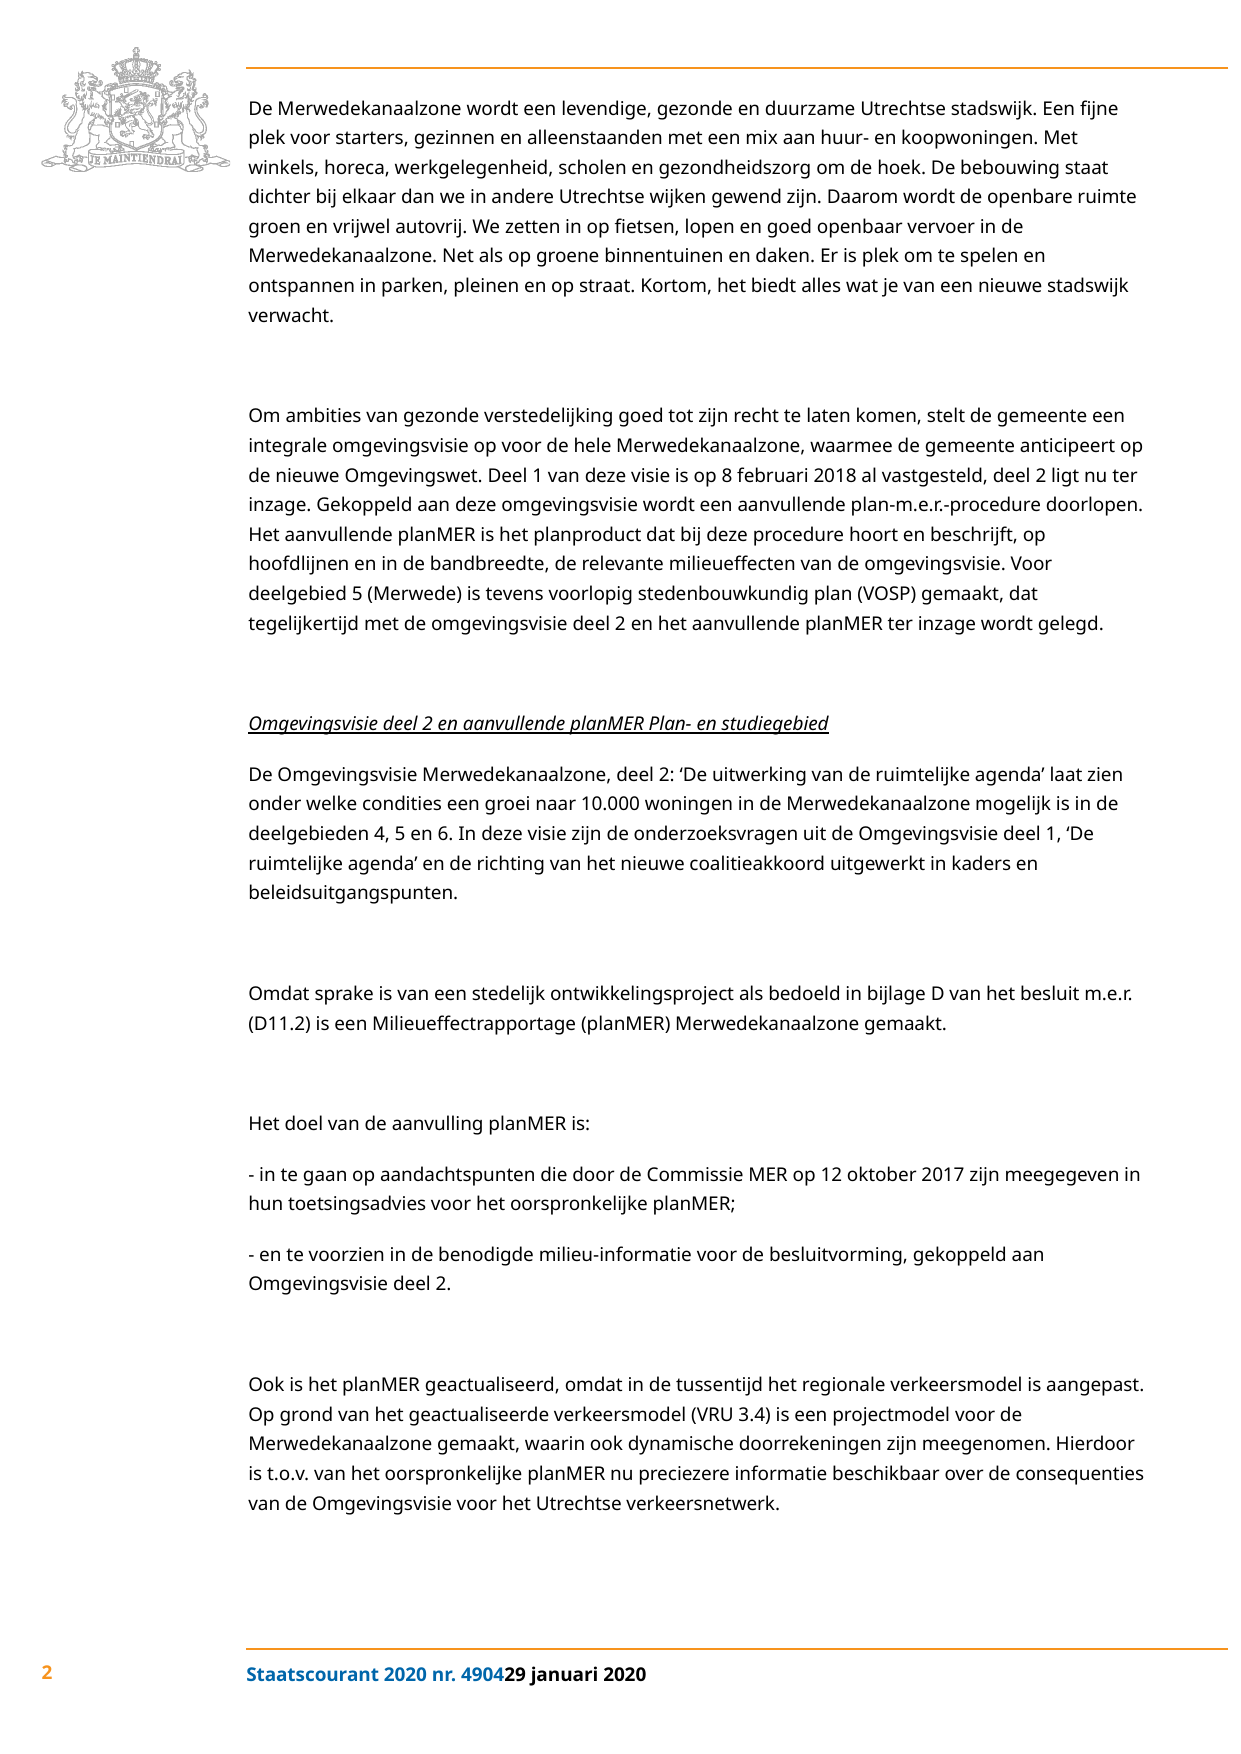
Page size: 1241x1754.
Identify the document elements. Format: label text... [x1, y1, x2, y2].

text - in te gaan op aandachtspunten die door de Commissie MER op 12 oktober 2017 zijn meegegeven in hun toetsingsadvies voor het oorspronkelijke planMER; [248, 1161, 1152, 1216]
text Het doel van de aanvulling planMER is: [248, 1111, 1152, 1136]
text Omgevingsvisie deel 2 en aanvullende planMER Plan- en studiegebied [248, 711, 1152, 736]
text De Omgevingsvisie Merwedekanaalzone, deel 2: ‘De uitwerking van de ruimtelijke agenda’ laat zien onder welke condities een groei naar 10.000 woningen in de Merwedekanaalzone mogelijk is in de deelgebieden 4, 5 en 6. In deze visie zijn de onderzoeksvragen uit de Omgevingsvisie deel 1, ‘De ruimtelijke agenda’ en de richting van het nieuwe coalitieakkoord uitgewerkt in kaders en beleidsuitgangspunten. [248, 761, 1152, 905]
text De Merwedekanaalzone wordt een levendige, gezonde en duurzame Utrechtse stadswijk. Een fijne plek voor starters, gezinnen en alleenstaanden met een mix aan huur- en koopwoningen. Met winkels, horeca, werkgelegenheid, scholen en gezondheidszorg om de hoek. De bebouwing staat dichter bij elkaar dan we in andere Utrechtse wijken gewend zijn. Daarom wordt de openbare ruimte groen en vrijwel autovrij. We zetten in op fietsen, lopen en goed openbaar vervoer in de Merwedekanaalzone. Net als op groene binnentuinen en daken. Er is plek om te spelen en ontspannen in parken, pleinen en op straat. Kortom, het biedt alles wat je van een nieuwe stadswijk verwacht. [248, 95, 1152, 328]
text - en te voorzien in de benodigde milieu-informatie voor de besluitvorming, gekoppeld aan Omgevingsvisie deel 2. [248, 1241, 1152, 1296]
text Ook is het planMER geactualiseerd, omdat in de tussentijd het regionale verkeersmodel is aangepast. Op grond van het geactualiseerde verkeersmodel (VRU 3.4) is een projectmodel voor de Merwedekanaalzone gemaakt, waarin ook dynamische doorrekeningen zijn meegenomen. Hierdoor is t.o.v. van het oorspronkelijke planMER nu preciezere informatie beschikbaar over de consequenties van de Omgevingsvisie voor het Utrechtse verkeersnetwerk. [248, 1371, 1152, 1516]
picture [41, 47, 231, 172]
text Om ambities van gezonde verstedelijking goed tot zijn recht te laten komen, stelt de gemeente een integrale omgevingsvisie op voor de hele Merwedekanaalzone, waarmee de gemeente anticipeert op de nieuwe Omgevingswet. Deel 1 van deze visie is op 8 februari 2018 al vastgesteld, deel 2 ligt nu ter inzage. Gekoppeld aan deze omgevingsvisie wordt een aanvullende plan-m.e.r.-procedure doorlopen. Het aanvullende planMER is het planproduct dat bij deze procedure hoort en beschrijft, op hoofdlijnen en in de bandbreedte, de relevante milieueffecten van de omgevingsvisie. Voor deelgebied 5 (Merwede) is tevens voorlopig stedenbouwkundig plan (VOSP) gemaakt, dat tegelijkertijd met de omgevingsvisie deel 2 en het aanvullende planMER ter inzage wordt gelegd. [248, 403, 1152, 636]
text Omdat sprake is van een stedelijk ontwikkelingsproject als bedoeld in bijlage D van het besluit m.e.r. (D11.2) is een Milieueffectrapportage (planMER) Merwedekanaalzone gemaakt. [248, 980, 1152, 1036]
